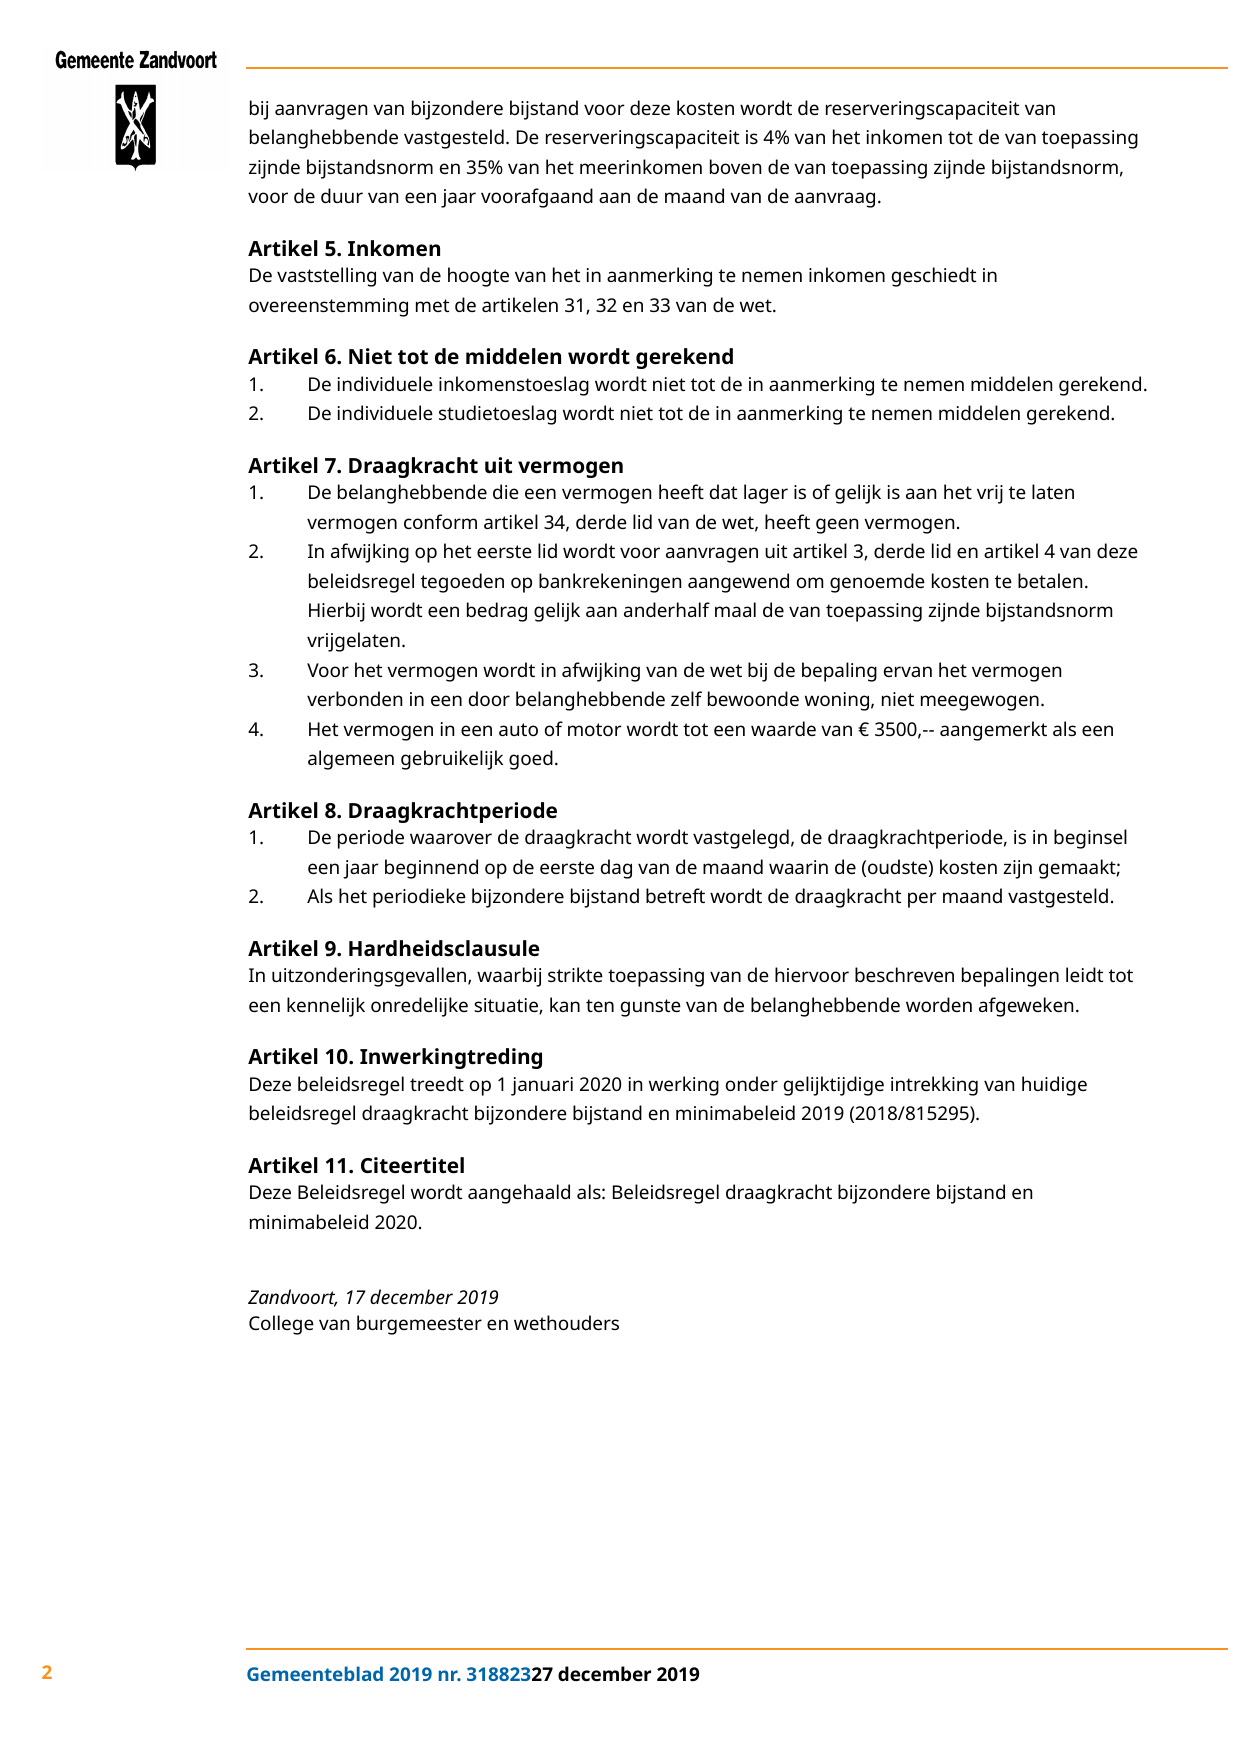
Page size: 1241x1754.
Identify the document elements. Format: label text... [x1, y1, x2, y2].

list De belanghebbende die een vermogen heeft dat lager is of gelijk is aan het vrij te laten vermogen conform artikel 34, derde lid van de wet, heeft geen vermogen. [248, 479, 1152, 534]
list Als het periodieke bijzondere bijstand betreft wordt de draagkracht per maand vastgesteld. [248, 883, 1152, 909]
text Artikel 5. Inkomen [248, 234, 1152, 262]
text Deze beleidsregel treedt op 1 januari 2020 in werking onder gelijktijdige intrekking van huidige beleidsregel draagkracht bijzondere bijstand en minimabeleid 2019 (2018/815295). [248, 1071, 1152, 1126]
text College van burgemeester en wethouders [248, 1310, 1152, 1336]
list De periode waarover de draagkracht wordt vastgelegd, de draagkrachtperiode, is in beginsel een jaar beginnend op de eerste dag van de maand waarin de (oudste) kosten zijn gemaakt; [248, 824, 1152, 880]
text De vaststelling van de hoogte van het in aanmerking te nemen inkomen geschiedt in overeenstemming met de artikelen 31, 32 en 33 van de wet. [248, 262, 1152, 318]
picture [41, 47, 231, 172]
text Artikel 7. Draagkracht uit vermogen [248, 451, 1152, 479]
list In afwijking op het eerste lid wordt voor aanvragen uit artikel 3, derde lid en artikel 4 van deze beleidsregel tegoeden op bankrekeningen aangewend om genoemde kosten te betalen. Hierbij wordt een bedrag gelijk aan anderhalf maal de van toepassing zijnde bijstandsnorm vrijgelaten. [248, 538, 1152, 653]
list De individuele inkomenstoeslag wordt niet tot de in aanmerking te nemen middelen gerekend. [248, 371, 1152, 397]
text Artikel 10. Inwerkingtreding [248, 1042, 1152, 1071]
text Zandvoort, 17 december 2019 [248, 1284, 1152, 1310]
list De individuele studietoeslag wordt niet tot de in aanmerking te nemen middelen gerekend. [248, 400, 1152, 426]
text Deze Beleidsregel wordt aangehaald als: Beleidsregel draagkracht bijzondere bijstand en minimabeleid 2020. [248, 1179, 1152, 1234]
text Artikel 8. Draagkrachtperiode [248, 796, 1152, 824]
list Voor het vermogen wordt in afwijking van de wet bij de bepaling ervan het vermogen verbonden in een door belanghebbende zelf bewoonde woning, niet meegewogen. [248, 657, 1152, 712]
text Artikel 9. Hardheidsclausule [248, 934, 1152, 962]
list Het vermogen in een auto of motor wordt tot een waarde van € 3500,-- aangemerkt als een algemeen gebruikelijk goed. [248, 716, 1152, 771]
text Artikel 6. Niet tot de middelen wordt gerekend [248, 342, 1152, 371]
text bij aanvragen van bijzondere bijstand voor deze kosten wordt de reserveringscapaciteit van belanghebbende vastgesteld. De reserveringscapaciteit is 4% van het inkomen tot de van toepassing zijnde bijstandsnorm en 35% van het meerinkomen boven de van toepassing zijnde bijstandsnorm, voor de duur van een jaar voorafgaand aan de maand van de aanvraag. [248, 95, 1152, 209]
text In uitzonderingsgevallen, waarbij strikte toepassing van de hiervoor beschreven bepalingen leidt tot een kennelijk onredelijke situatie, kan ten gunste van de belanghebbende worden afgeweken. [248, 962, 1152, 1018]
text Artikel 11. Citeertitel [248, 1151, 1152, 1179]
